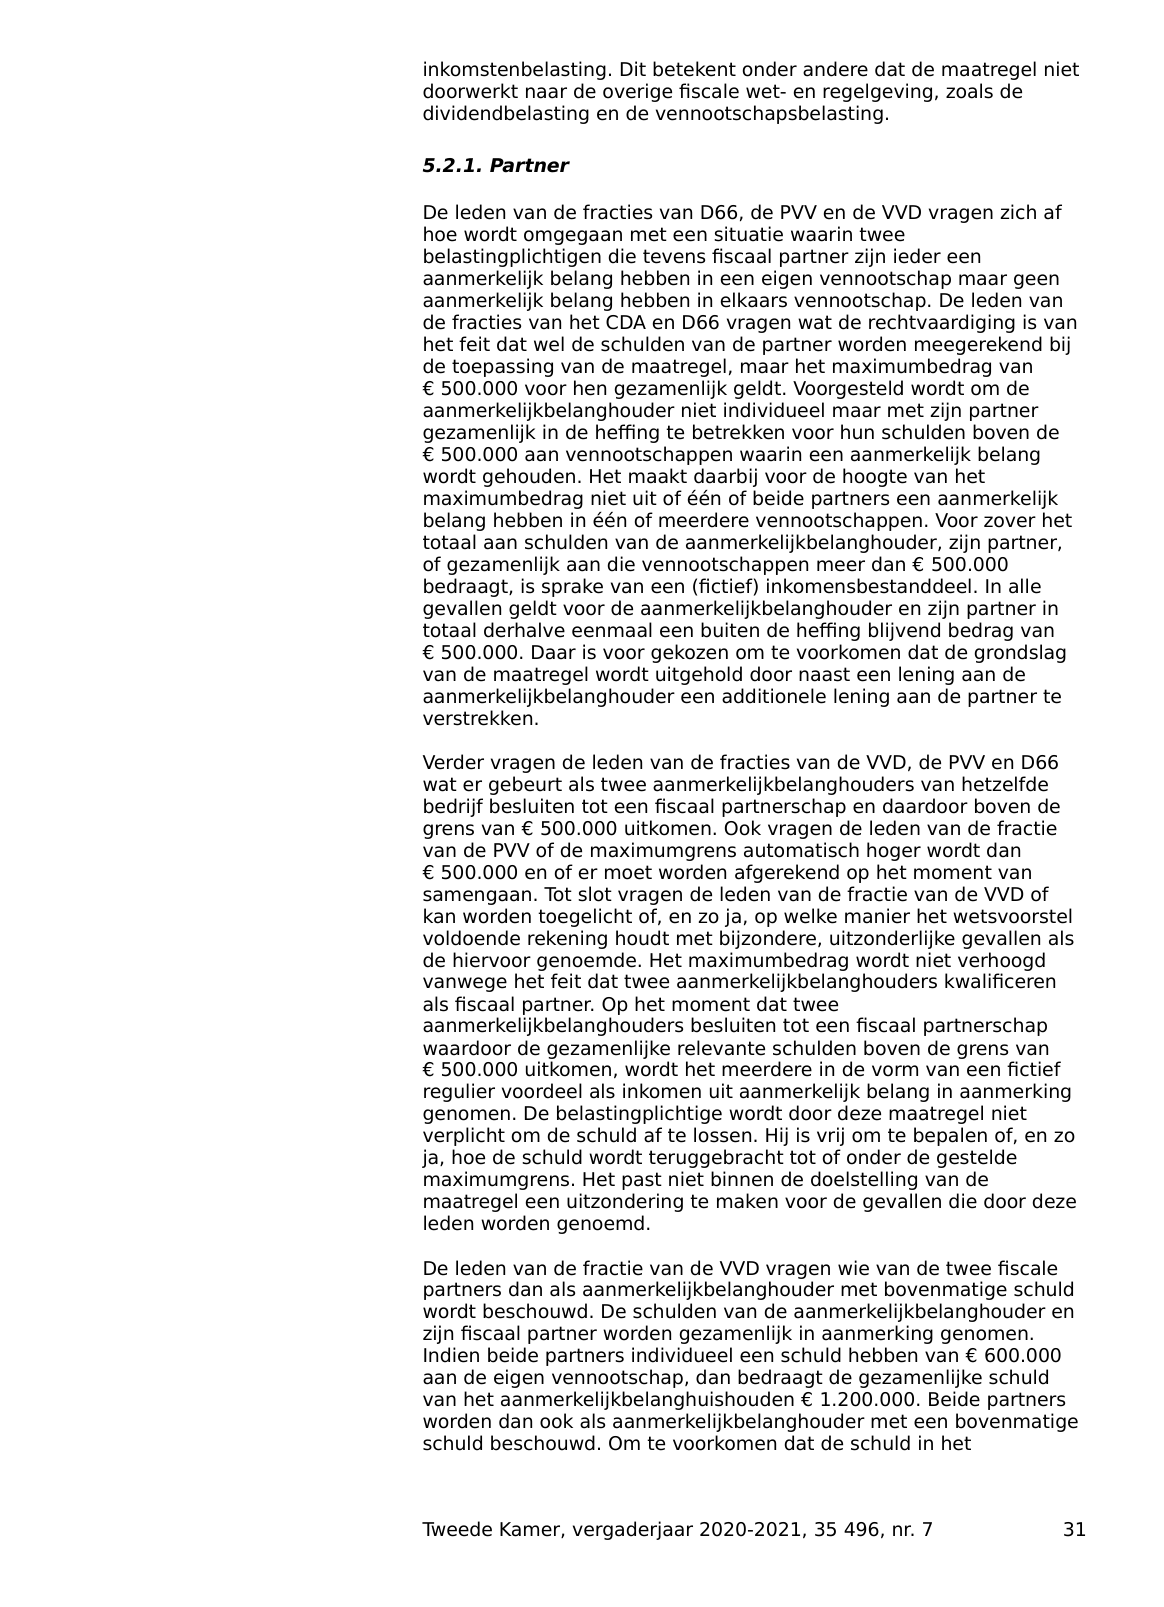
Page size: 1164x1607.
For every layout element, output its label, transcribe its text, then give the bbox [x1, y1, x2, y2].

text inkomstenbelasting. Dit betekent onder andere dat de maatregel niet doorwerkt naar de overige fiscale wet- en regelgeving, zoals de dividendbelasting en de vennootschapsbelasting. [422, 59, 1087, 125]
text De leden van de fractie van de VVD vragen wie van de twee fiscale partners dan als aanmerkelijkbelanghouder met bovenmatige schuld wordt beschouwd. De schulden van de aanmerkelijkbelanghouder en zijn fiscaal partner worden gezamenlijk in aanmerking genomen. Indien beide partners individueel een schuld hebben van € 600.000 aan de eigen vennootschap, dan bedraagt de gezamenlijke schuld van het aanmerkelijkbelanghuishouden € 1.200.000. Beide partners worden dan ook als aanmerkelijkbelanghouder met een bovenmatige schuld beschouwd. Om te voorkomen dat de schuld in het [422, 1257, 1087, 1455]
text De leden van de fracties van D66, de PVV en de VVD vragen zich af hoe wordt omgegaan met een situatie waarin twee belastingplichtigen die tevens fiscaal partner zijn ieder een aanmerkelijk belang hebben in een eigen vennootschap maar geen aanmerkelijk belang hebben in elkaars vennootschap. De leden van de fracties van het CDA en D66 vragen wat de rechtvaardiging is van het feit dat wel de schulden van de partner worden meegerekend bij de toepassing van de maatregel, maar het maximumbedrag van € 500.000 voor hen gezamenlijk geldt. Voorgesteld wordt om de aanmerkelijkbelanghouder niet individueel maar met zijn partner gezamenlijk in de heffing te betrekken voor hun schulden boven de € 500.000 aan vennootschappen waarin een aanmerkelijk belang wordt gehouden. Het maakt daarbij voor de hoogte van het maximumbedrag niet uit of één of beide partners een aanmerkelijk belang hebben in één of meerdere vennootschappen. Voor zover het totaal aan schulden van de aanmerkelijkbelanghouder, zijn partner, of gezamenlijk aan die vennootschappen meer dan € 500.000 bedraagt, is sprake van een (fictief) inkomensbestanddeel. In alle gevallen geldt voor de aanmerkelijkbelanghouder en zijn partner in totaal derhalve eenmaal een buiten de heffing blijvend bedrag van € 500.000. Daar is voor gekozen om te voorkomen dat de grondslag van de maatregel wordt uitgehold door naast een lening aan de aanmerkelijkbelanghouder een additionele lening aan de partner te verstrekken. [422, 202, 1087, 729]
text Verder vragen de leden van de fracties van de VVD, de PVV en D66 wat er gebeurt als twee aanmerkelijkbelanghouders van hetzelfde bedrijf besluiten tot een fiscaal partnerschap en daardoor boven de grens van € 500.000 uitkomen. Ook vragen de leden van de fractie van de PVV of de maximumgrens automatisch hoger wordt dan € 500.000 en of er moet worden afgerekend op het moment van samengaan. Tot slot vragen de leden van de fractie van de VVD of kan worden toegelicht of, en zo ja, op welke manier het wetsvoorstel voldoende rekening houdt met bijzondere, uitzonderlijke gevallen als de hiervoor genoemde. Het maximumbedrag wordt niet verhoogd vanwege het feit dat twee aanmerkelijkbelanghouders kwalificeren als fiscaal partner. Op het moment dat twee aanmerkelijkbelanghouders besluiten tot een fiscaal partnerschap waardoor de gezamenlijke relevante schulden boven de grens van € 500.000 uitkomen, wordt het meerdere in de vorm van een fictief regulier voordeel als inkomen uit aanmerkelijk belang in aanmerking genomen. De belastingplichtige wordt door deze maatregel niet verplicht om de schuld af te lossen. Hij is vrij om te bepalen of, en zo ja, hoe de schuld wordt teruggebracht tot of onder de gestelde maximumgrens. Het past niet binnen de doelstelling van de maatregel een uitzondering te maken voor de gevallen die door deze leden worden genoemd. [422, 752, 1087, 1235]
subtitle 5.2.1. Partner [422, 155, 1087, 177]
